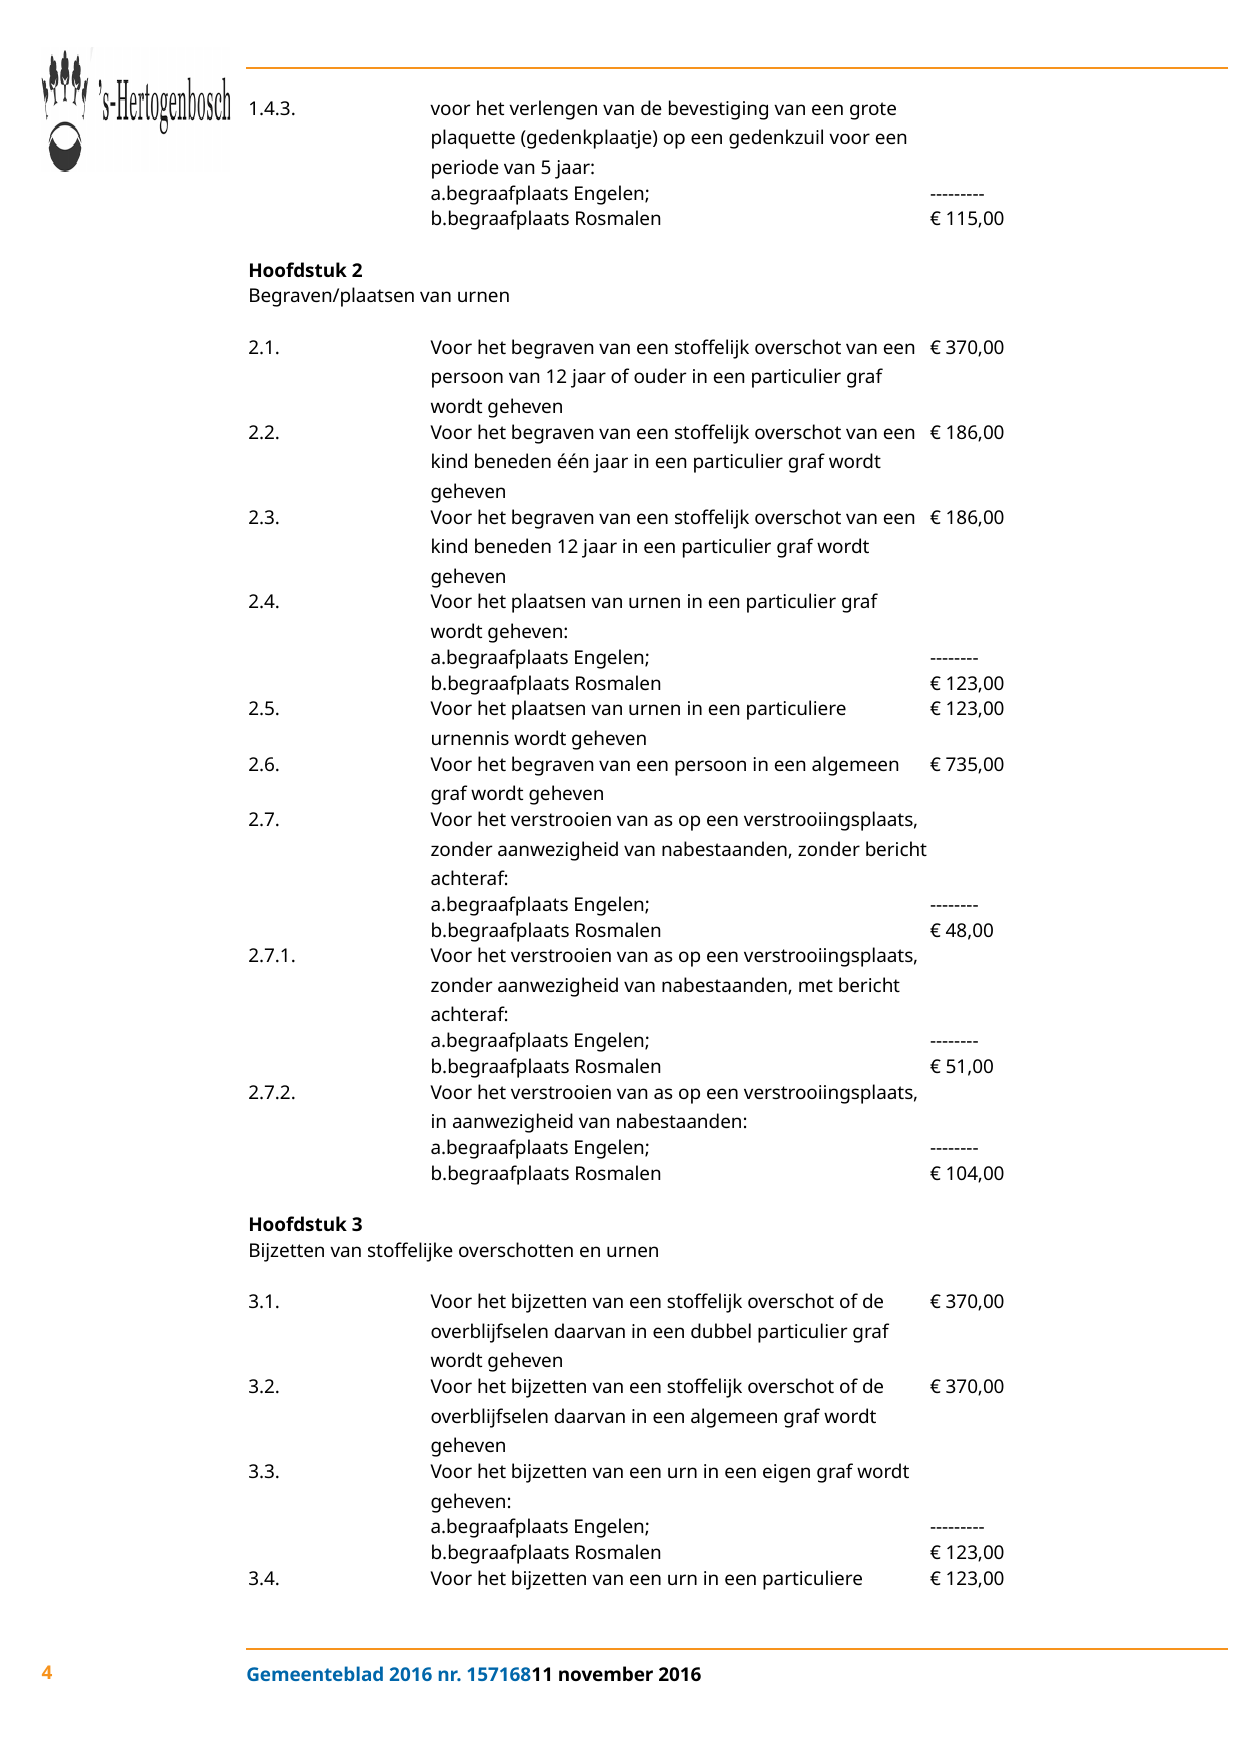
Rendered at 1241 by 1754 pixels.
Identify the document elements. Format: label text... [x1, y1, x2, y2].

table_cell [248, 180, 430, 205]
table_cell [248, 205, 430, 231]
table_cell Voor het bijzetten van een stoffelijk overschot of de overblijfselen daarvan in een algemeen graf wordt geheven [430, 1374, 930, 1458]
table_cell Bijzetten van stoffelijke overschotten en urnen [248, 1237, 1152, 1263]
table_cell 3.1. [248, 1289, 430, 1373]
table_cell € 51,00 [930, 1053, 1152, 1079]
table_cell € 735,00 [930, 751, 1152, 806]
table_cell -------- [930, 1134, 1152, 1160]
table_cell Voor het begraven van een stoffelijk overschot van een kind beneden één jaar in een particulier graf wordt geheven [430, 419, 930, 504]
table_cell € 104,00 [930, 1160, 1152, 1186]
table_cell [248, 1053, 430, 1079]
table_cell € 123,00 [930, 1539, 1152, 1565]
table_cell Voor het plaatsen van urnen in een particuliere urnennis wordt geheven [430, 696, 930, 751]
table_cell 2.4. [248, 589, 430, 644]
table_cell [248, 1134, 430, 1160]
table_cell Voor het verstrooien van as op een verstrooiingsplaats, zonder aanwezigheid van nabestaanden, zonder bericht achteraf: [430, 806, 930, 891]
table_cell Voor het plaatsen van urnen in een particulier graf wordt geheven: [430, 589, 930, 644]
table_cell € 115,00 [930, 205, 1152, 231]
table_cell b.begraafplaats Rosmalen [430, 1160, 930, 1186]
table_cell Begraven/plaatsen van urnen [248, 283, 1152, 308]
table_cell 2.7.2. [248, 1079, 430, 1134]
table_cell [248, 1028, 430, 1053]
table_cell 3.2. [248, 1374, 430, 1458]
table_cell € 370,00 [930, 1289, 1152, 1373]
table_cell 2.6. [248, 751, 430, 806]
table_cell a.begraafplaats Engelen; [430, 891, 930, 917]
table_cell b.begraafplaats Rosmalen [430, 205, 930, 231]
table_cell Voor het verstrooien van as op een verstrooiingsplaats, zonder aanwezigheid van nabestaanden, met bericht achteraf: [430, 943, 930, 1027]
table_cell € 123,00 [930, 1565, 1152, 1591]
table_cell Voor het begraven van een persoon in een algemeen graf wordt geheven [430, 751, 930, 806]
table_cell 1.4.3. [248, 95, 430, 180]
table_cell 3.4. [248, 1565, 430, 1591]
table_cell [930, 943, 1152, 1027]
table_cell a.begraafplaats Engelen; [430, 1134, 930, 1160]
table_cell [248, 1539, 430, 1565]
table_cell [248, 670, 430, 696]
table_cell [248, 644, 430, 670]
table_cell a.begraafplaats Engelen; [430, 644, 930, 670]
table_cell [930, 1079, 1152, 1134]
table_cell -------- [930, 644, 1152, 670]
table_cell 2.1. [248, 334, 430, 419]
table_cell Hoofdstuk 3 [248, 1211, 1152, 1237]
table_cell Voor het bijzetten van een urn in een eigen graf wordt geheven: [430, 1458, 930, 1514]
table_cell b.begraafplaats Rosmalen [430, 1539, 930, 1565]
table_cell € 48,00 [930, 917, 1152, 942]
table_cell 2.7.1. [248, 943, 430, 1027]
table_cell [930, 95, 1152, 180]
table_cell € 186,00 [930, 419, 1152, 504]
table_cell Voor het begraven van een stoffelijk overschot van een persoon van 12 jaar of ouder in een particulier graf wordt geheven [430, 334, 930, 419]
table_cell [930, 1458, 1152, 1514]
table_cell 2.2. [248, 419, 430, 504]
table_cell Hoofdstuk 2 [248, 257, 1152, 283]
table_cell b.begraafplaats Rosmalen [430, 917, 930, 942]
table_cell € 370,00 [930, 1374, 1152, 1458]
table_cell 2.7. [248, 806, 430, 891]
table_cell a.begraafplaats Engelen; [430, 1028, 930, 1053]
table_cell [248, 231, 1152, 257]
table_cell a.begraafplaats Engelen; [430, 1514, 930, 1539]
table_cell b.begraafplaats Rosmalen [430, 1053, 930, 1079]
table_cell 2.5. [248, 696, 430, 751]
table_cell voor het verlengen van de bevestiging van een grote plaquette (gedenkplaatje) op een gedenkzuil voor een periode van 5 jaar: [430, 95, 930, 180]
table_cell --------- [930, 1514, 1152, 1539]
table_cell [930, 589, 1152, 644]
table_cell [248, 1514, 430, 1539]
table_cell Voor het verstrooien van as op een verstrooiingsplaats, in aanwezigheid van nabestaanden: [430, 1079, 930, 1134]
table_cell 2.3. [248, 504, 430, 589]
table_cell -------- [930, 891, 1152, 917]
table_cell b.begraafplaats Rosmalen [430, 670, 930, 696]
table_cell € 123,00 [930, 670, 1152, 696]
table_cell [248, 1160, 430, 1186]
table_cell Voor het bijzetten van een urn in een particuliere [430, 1565, 930, 1591]
table_cell Voor het bijzetten van een stoffelijk overschot of de overblijfselen daarvan in een dubbel particulier graf wordt geheven [430, 1289, 930, 1373]
table_cell Voor het begraven van een stoffelijk overschot van een kind beneden 12 jaar in een particulier graf wordt geheven [430, 504, 930, 589]
table_cell a.begraafplaats Engelen; [430, 180, 930, 205]
table_cell [248, 1263, 1152, 1288]
table_cell [248, 308, 1152, 334]
table_cell 3.3. [248, 1458, 430, 1514]
table_cell --------- [930, 180, 1152, 205]
table_cell € 123,00 [930, 696, 1152, 751]
picture [41, 47, 231, 172]
table_cell € 186,00 [930, 504, 1152, 589]
table_cell [930, 806, 1152, 891]
table_cell [248, 891, 430, 917]
table_cell € 370,00 [930, 334, 1152, 419]
table_cell [248, 1186, 1152, 1211]
table_cell -------- [930, 1028, 1152, 1053]
table_cell [248, 917, 430, 942]
